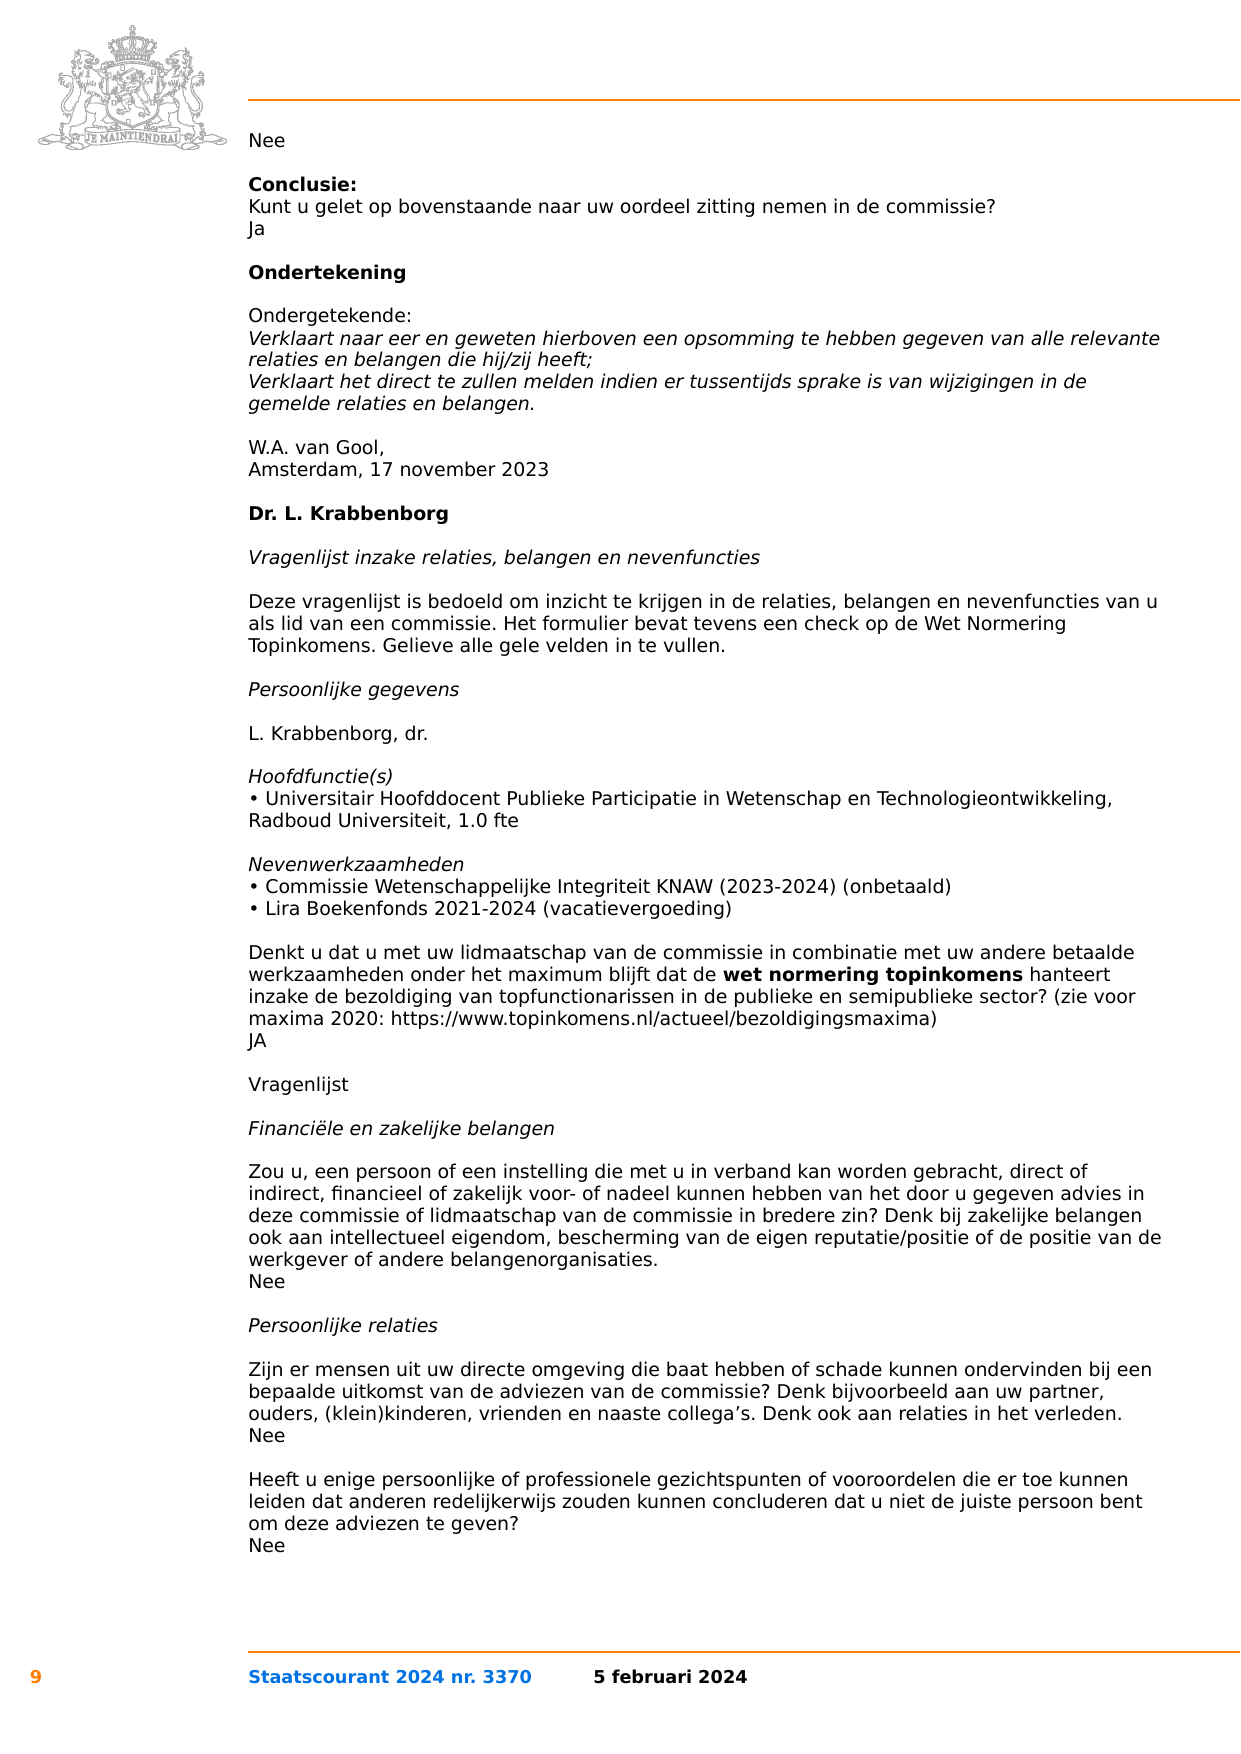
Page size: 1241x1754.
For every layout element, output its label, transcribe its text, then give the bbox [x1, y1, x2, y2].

text W.A. van Gool, [248, 437, 1163, 459]
text Denkt u dat u met uw lidmaatschap van de commissie in combinatie met uw andere betaalde werkzaamheden onder het maximum blijft dat de wet normering topinkomens hanteert inzake de bezoldiging van topfunctionarissen in de publieke en semipublieke sector? (zie voor maxima 2020: https://www.topinkomens.nl/actueel/bezoldigingsmaxima) [248, 942, 1163, 1030]
subtitle Persoonlijke gegevens [248, 678, 1163, 701]
text L. Krabbenborg, dr. [248, 722, 1163, 744]
subtitle Hoofdfunctie(s) [248, 766, 1163, 788]
text Verklaart naar eer en geweten hierboven een opsomming te hebben gegeven van alle relevante relaties en belangen die hij/zij heeft; [248, 327, 1163, 371]
text • Lira Boekenfonds 2021-2024 (vacatievergoeding) [248, 898, 1163, 920]
text • Universitair Hoofddocent Publieke Participatie in Wetenschap en Technologieontwikkeling, Radboud Universiteit, 1.0 fte [248, 788, 1163, 832]
text Ja [248, 218, 1163, 240]
text Zou u, een persoon of een instelling die met u in verband kan worden gebracht, direct of indirect, financieel of zakelijk voor- of nadeel kunnen hebben van het door u gegeven advies in deze commissie of lidmaatschap van de commissie in bredere zin? Denk bij zakelijke belangen ook aan intellectueel eigendom, bescherming van de eigen reputatie/positie of de positie van de werkgever of andere belangenorganisaties. [248, 1161, 1163, 1271]
subtitle Vragenlijst inzake relaties, belangen en nevenfuncties [248, 547, 1163, 569]
text Conclusie: [248, 174, 1163, 196]
subtitle Financiële en zakelijke belangen [248, 1117, 1163, 1139]
text JA [248, 1030, 1163, 1052]
subtitle Persoonlijke relaties [248, 1315, 1163, 1337]
text • Commissie Wetenschappelijke Integriteit KNAW (2023-2024) (onbetaald) [248, 876, 1163, 898]
text Nee [248, 1535, 1163, 1557]
text Ondergetekende: [248, 305, 1163, 327]
text Heeft u enige persoonlijke of professionele gezichtspunten of vooroordelen die er toe kunnen leiden dat anderen redelijkerwijs zouden kunnen concluderen dat u niet de juiste persoon bent om deze adviezen te geven? [248, 1469, 1163, 1535]
text Kunt u gelet op bovenstaande naar uw oordeel zitting nemen in de commissie? [248, 196, 1163, 218]
text Amsterdam, 17 november 2023 [248, 459, 1163, 481]
subtitle Vragenlijst [248, 1074, 1163, 1096]
subtitle Ondertekening [248, 262, 1163, 283]
text Nee [248, 1425, 1163, 1447]
text Deze vragenlijst is bedoeld om inzicht te krijgen in de relaties, belangen en nevenfuncties van u als lid van een commissie. Het formulier bevat tevens een check op de Wet Normering Topinkomens. Gelieve alle gele velden in te vullen. [248, 591, 1163, 657]
text Nee [248, 1271, 1163, 1293]
subtitle Nevenwerkzaamheden [248, 854, 1163, 876]
text Dr. L. Krabbenborg [248, 503, 1163, 525]
text Nee [248, 130, 1163, 152]
text Zijn er mensen uit uw directe omgeving die baat hebben of schade kunnen ondervinden bij een bepaalde uitkomst van de adviezen van de commissie? Denk bijvoorbeeld aan uw partner, ouders, (klein)kinderen, vrienden en naaste collega’s. Denk ook aan relaties in het verleden. [248, 1359, 1163, 1425]
text Verklaart het direct te zullen melden indien er tussentijds sprake is van wijzigingen in de gemelde relaties en belangen. [248, 371, 1163, 415]
picture [38, 25, 227, 150]
